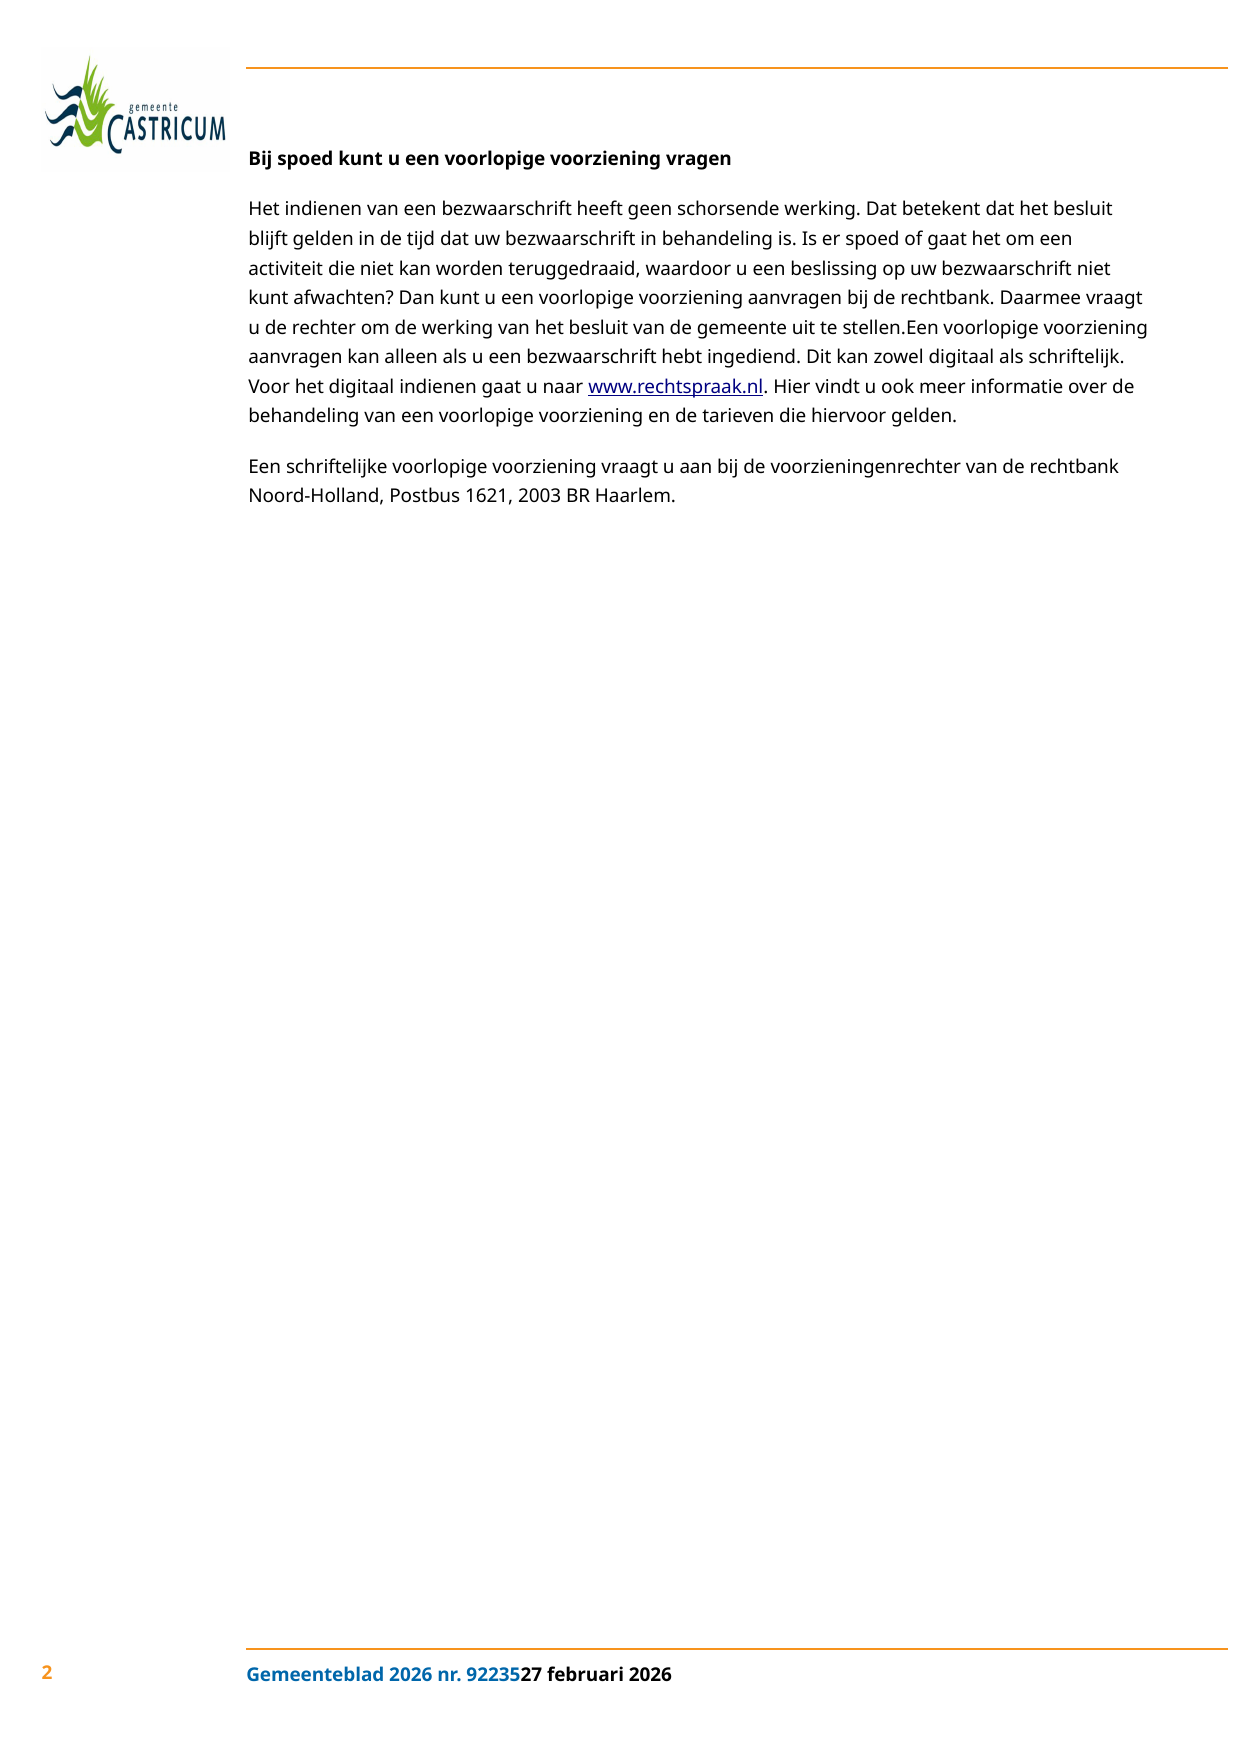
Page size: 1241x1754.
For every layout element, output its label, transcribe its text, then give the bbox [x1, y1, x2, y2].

text Bij spoed kunt u een voorlopige voorziening vragen [248, 145, 1152, 171]
picture [41, 47, 231, 172]
text Het indienen van een bezwaarschrift heeft geen schorsende werking. Dat betekent dat het besluit blijft gelden in de tijd dat uw bezwaarschrift in behandeling is. Is er spoed of gaat het om een activiteit die niet kan worden teruggedraaid, waardoor u een beslissing op uw bezwaarschrift niet kunt afwachten? Dan kunt u een voorlopige voorziening aanvragen bij de rechtbank. Daarmee vraagt u de rechter om de werking van het besluit van de gemeente uit te stellen.Een voorlopige voorziening aanvragen kan alleen als u een bezwaarschrift hebt ingediend. Dit kan zowel digitaal als schriftelijk. Voor het digitaal indienen gaat u naar www.rechtspraak.nl. Hier vindt u ook meer informatie over de behandeling van een voorlopige voorziening en de tarieven die hiervoor gelden. [248, 196, 1152, 428]
text Een schriftelijke voorlopige voorziening vraagt u aan bij de voorzieningenrechter van de rechtbank Noord-Holland, Postbus 1621, 2003 BR Haarlem. [248, 453, 1152, 508]
